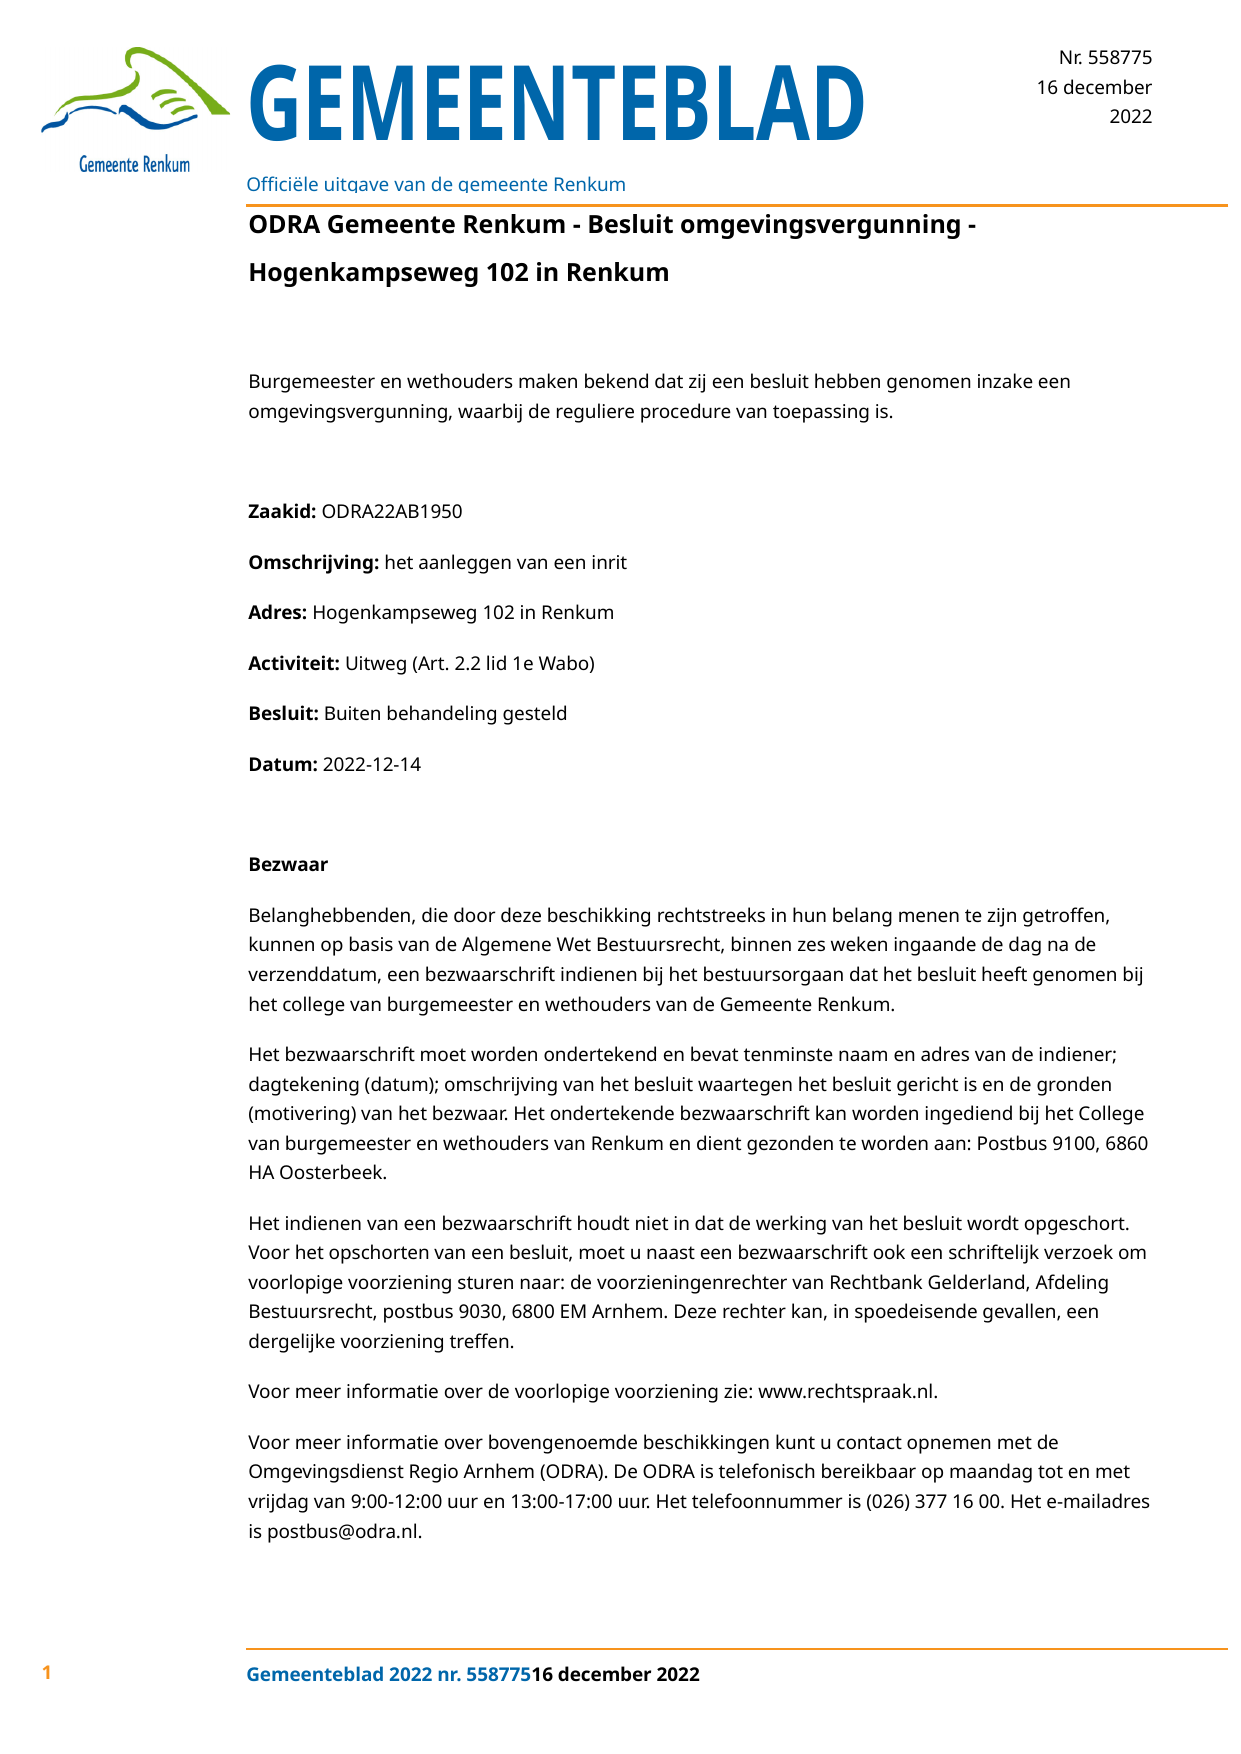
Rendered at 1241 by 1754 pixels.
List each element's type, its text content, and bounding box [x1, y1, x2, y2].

text Het indienen van een bezwaarschrift houdt niet in dat de werking van het besluit wordt opgeschort. Voor het opschorten van een besluit, moet u naast een bezwaarschrift ook een schriftelijk verzoek om voorlopige voorziening sturen naar: de voorzieningenrechter van Rechtbank Gelderland, Afdeling Bestuursrecht, postbus 9030, 6800 EM Arnhem. Deze rechter kan, in spoedeisende gevallen, een dergelijke voorziening treffen. [248, 1210, 1152, 1354]
text Omschrijving: het aanleggen van een inrit [248, 549, 1152, 575]
text Adres: Hogenkampseweg 102 in Renkum [248, 599, 1152, 625]
text Besluit: Buiten behandeling gesteld [248, 700, 1152, 726]
picture [41, 47, 231, 172]
text Belanghebbenden, die door deze beschikking rechtstreeks in hun belang menen te zijn getroffen, kunnen op basis van de Algemene Wet Bestuursrecht, binnen zes weken ingaande de dag na de verzenddatum, een bezwaarschrift indienen bij het bestuursorgaan dat het besluit heeft genomen bij het college van burgemeester en wethouders van de Gemeente Renkum. [248, 902, 1152, 1017]
text Datum: 2022-12-14 [248, 751, 1152, 777]
text Voor meer informatie over bovengenoemde beschikkingen kunt u contact opnemen met de Omgevingsdienst Regio Arnhem (ODRA). De ODRA is telefonisch bereikbaar op maandag tot en met vrijdag van 9:00-12:00 uur en 13:00-17:00 uur. Het telefoonnummer is (026) 377 16 00. Het e-mailadres is postbus@odra.nl. [248, 1429, 1152, 1544]
text Voor meer informatie over de voorlopige voorziening zie: www.rechtspraak.nl. [248, 1379, 1152, 1404]
text Bezwaar [248, 852, 1152, 877]
text Burgemeester en wethouders maken bekend dat zij een besluit hebben genomen inzake een omgevingsvergunning, waarbij de reguliere procedure van toepassing is. [248, 368, 1152, 424]
text Activiteit: Uitweg (Art. 2.2 lid 1e Wabo) [248, 650, 1152, 676]
text Het bezwaarschrift moet worden ondertekend en bevat tenminste naam en adres van de indiener; dagtekening (datum); omschrijving van het besluit waartegen het besluit gericht is en de gronden (motivering) van het bezwaar. Het ondertekende bezwaarschrift kan worden ingediend bij het College van burgemeester en wethouders van Renkum en dient gezonden te worden aan: Postbus 9100, 6860 HA Oosterbeek. [248, 1041, 1152, 1185]
text ODRA Gemeente Renkum - Besluit omgevingsvergunning - Hogenkampseweg 102 in Renkum [248, 207, 1152, 288]
text Zaakid: ODRA22AB1950 [248, 499, 1152, 524]
